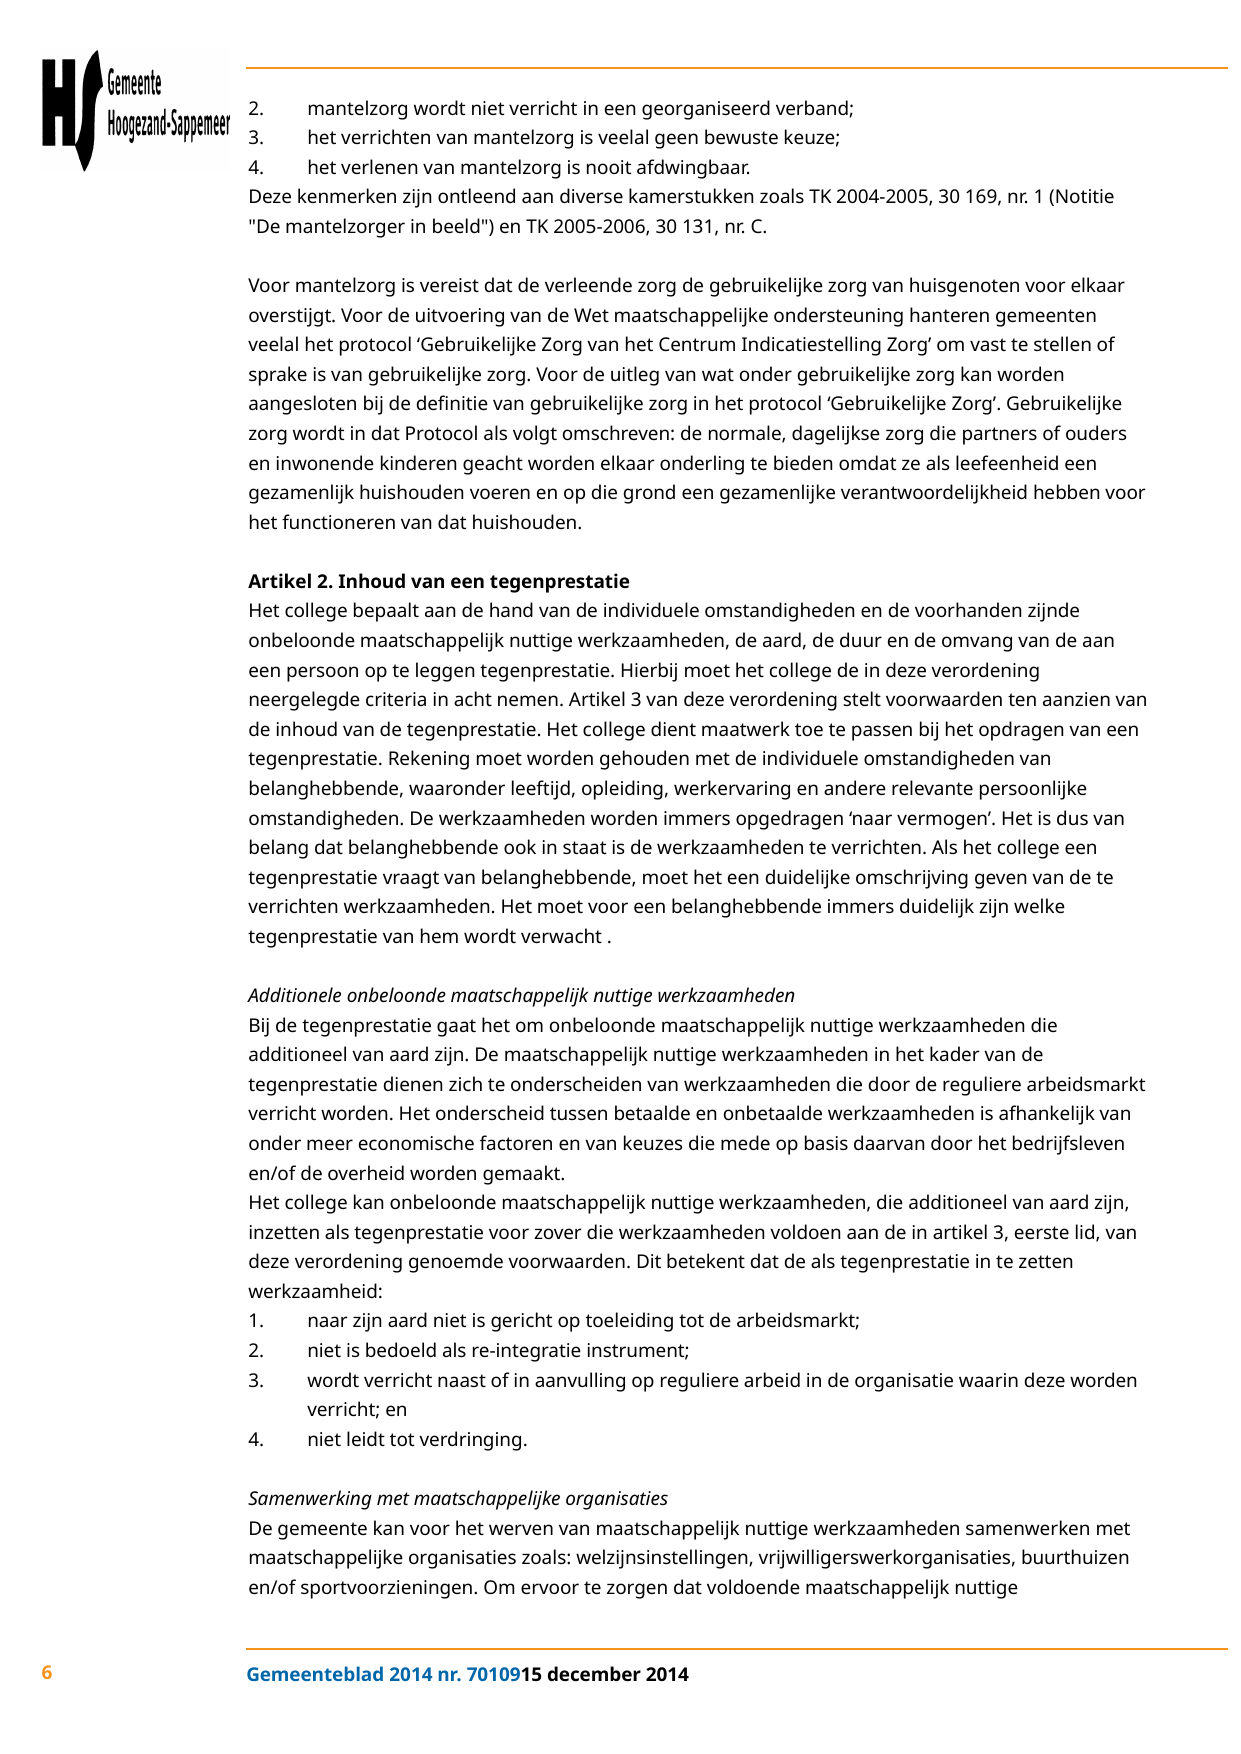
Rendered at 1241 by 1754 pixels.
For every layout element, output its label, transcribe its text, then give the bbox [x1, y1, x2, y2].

list het verlenen van mantelzorg is nooit afdwingbaar. [248, 154, 1152, 180]
text Bij de tegenprestatie gaat het om onbeloonde maatschappelijk nuttige werkzaamheden die additioneel van aard zijn. De maatschappelijk nuttige werkzaamheden in het kader van de tegenprestatie dienen zich te onderscheiden van werkzaamheden die door de reguliere arbeidsmarkt verricht worden. Het onderscheid tussen betaalde en onbetaalde werkzaamheden is afhankelijk van onder meer economische factoren en van keuzes die mede op basis daarvan door het bedrijfsleven en/of de overheid worden gemaakt. [248, 1012, 1152, 1186]
text De gemeente kan voor het werven van maatschappelijk nuttige werkzaamheden samenwerken met maatschappelijke organisaties zoals: welzijnsinstellingen, vrijwilligerswerkorganisaties, buurthuizen en/of sportvoorzieningen. Om ervoor te zorgen dat voldoende maatschappelijk nuttige [248, 1515, 1152, 1600]
list het verrichten van mantelzorg is veelal geen bewuste keuze; [248, 124, 1152, 150]
list niet leidt tot verdringing. [248, 1426, 1152, 1452]
picture [41, 47, 231, 172]
text Samenwerking met maatschappelijke organisaties [248, 1485, 1152, 1511]
list niet is bedoeld als re-integratie instrument; [248, 1337, 1152, 1363]
list wordt verricht naast of in aanvulling op reguliere arbeid in de organisatie waarin deze worden verricht; en [248, 1367, 1152, 1422]
list naar zijn aard niet is gericht op toeleiding tot de arbeidsmarkt; [248, 1308, 1152, 1333]
text Artikel 2. Inhoud van een tegenprestatie [248, 568, 1152, 594]
list mantelzorg wordt niet verricht in een georganiseerd verband; [248, 95, 1152, 121]
text Additionele onbeloonde maatschappelijk nuttige werkzaamheden [248, 982, 1152, 1008]
text Het college kan onbeloonde maatschappelijk nuttige werkzaamheden, die additioneel van aard zijn, inzetten als tegenprestatie voor zover die werkzaamheden voldoen aan de in artikel 3, eerste lid, van deze verordening genoemde voorwaarden. Dit betekent dat de als tegenprestatie in te zetten werkzaamheid: [248, 1189, 1152, 1304]
text Voor mantelzorg is vereist dat de verleende zorg de gebruikelijke zorg van huisgenoten voor elkaar overstijgt. Voor de uitvoering van de Wet maatschappelijke ondersteuning hanteren gemeenten veelal het protocol ‘Gebruikelijke Zorg van het Centrum Indicatiestelling Zorg’ om vast te stellen of sprake is van gebruikelijke zorg. Voor de uitleg van wat onder gebruikelijke zorg kan worden aangesloten bij de definitie van gebruikelijke zorg in het protocol ‘Gebruikelijke Zorg’. Gebruikelijke zorg wordt in dat Protocol als volgt omschreven: de normale, dagelijkse zorg die partners of ouders en inwonende kinderen geacht worden elkaar onderling te bieden omdat ze als leefeenheid een gezamenlijk huishouden voeren en op die grond een gezamenlijke verantwoordelijkheid hebben voor het functioneren van dat huishouden. [248, 272, 1152, 535]
text Deze kenmerken zijn ontleend aan diverse kamerstukken zoals TK 2004-2005, 30 169, nr. 1 (Notitie "De mantelzorger in beeld") en TK 2005-2006, 30 131, nr. C. [248, 183, 1152, 239]
text Het college bepaalt aan de hand van de individuele omstandigheden en de voorhanden zijnde onbeloonde maatschappelijk nuttige werkzaamheden, de aard, de duur en de omvang van de aan een persoon op te leggen tegenprestatie. Hierbij moet het college de in deze verordening neergelegde criteria in acht nemen. Artikel 3 van deze verordening stelt voorwaarden ten aanzien van de inhoud van de tegenprestatie. Het college dient maatwerk toe te passen bij het opdragen van een tegenprestatie. Rekening moet worden gehouden met de individuele omstandigheden van belanghebbende, waaronder leeftijd, opleiding, werkervaring en andere relevante persoonlijke omstandigheden. De werkzaamheden worden immers opgedragen ‘naar vermogen’. Het is dus van belang dat belanghebbende ook in staat is de werkzaamheden te verrichten. Als het college een tegenprestatie vraagt van belanghebbende, moet het een duidelijke omschrijving geven van de te verrichten werkzaamheden. Het moet voor een belanghebbende immers duidelijk zijn welke tegenprestatie van hem wordt verwacht . [248, 598, 1152, 949]
